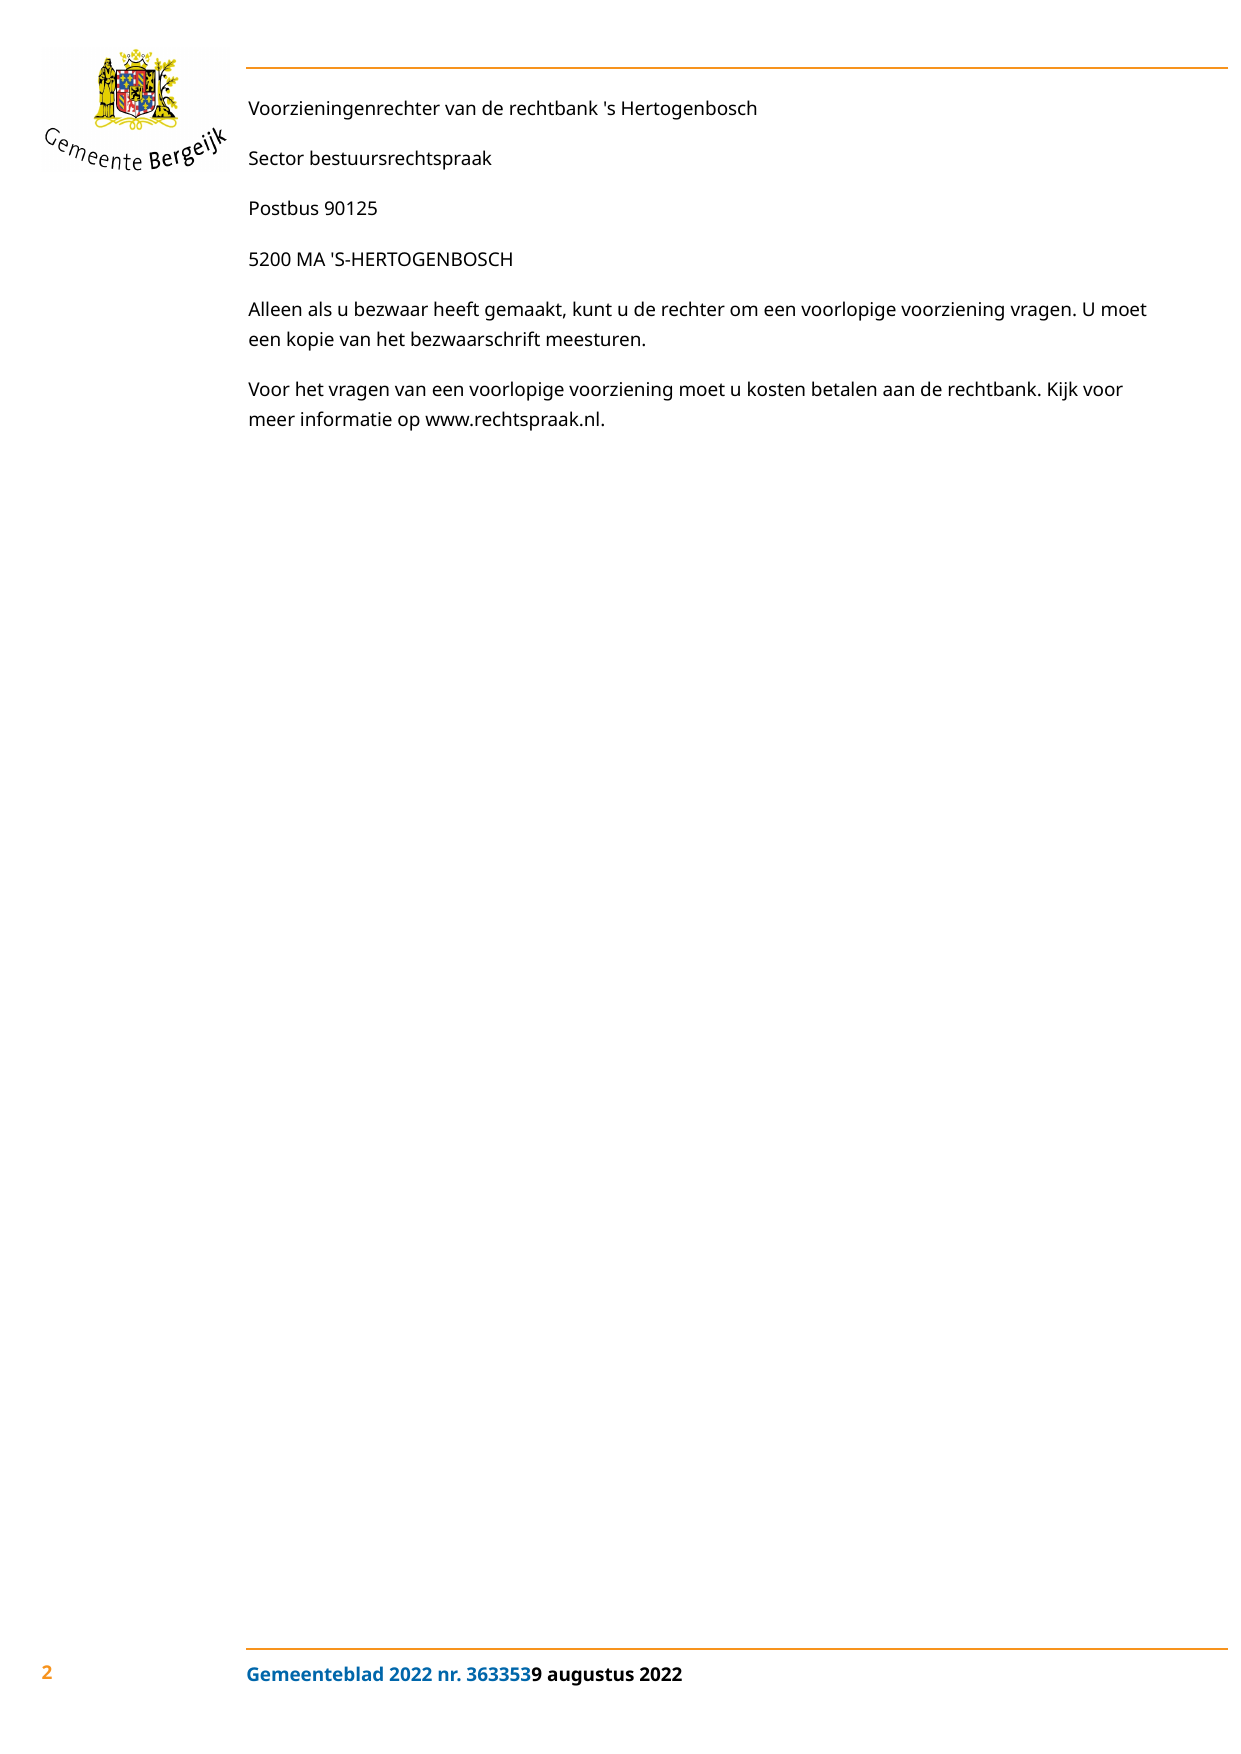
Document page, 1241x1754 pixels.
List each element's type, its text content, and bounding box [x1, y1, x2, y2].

text Voorzieningenrechter van de rechtbank 's Hertogenbosch [248, 95, 1152, 121]
text 5200 MA 'S-HERTOGENBOSCH [248, 246, 1152, 272]
text Alleen als u bezwaar heeft gemaakt, kunt u de rechter om een voorlopige voorziening vragen. U moet een kopie van het bezwaarschrift meesturen. [248, 296, 1152, 352]
text Sector bestuursrechtspraak [248, 145, 1152, 171]
text Postbus 90125 [248, 196, 1152, 221]
text Voor het vragen van een voorlopige voorziening moet u kosten betalen aan de rechtbank. Kijk voor meer informatie op www.rechtspraak.nl. [248, 376, 1152, 432]
picture [41, 47, 231, 172]
